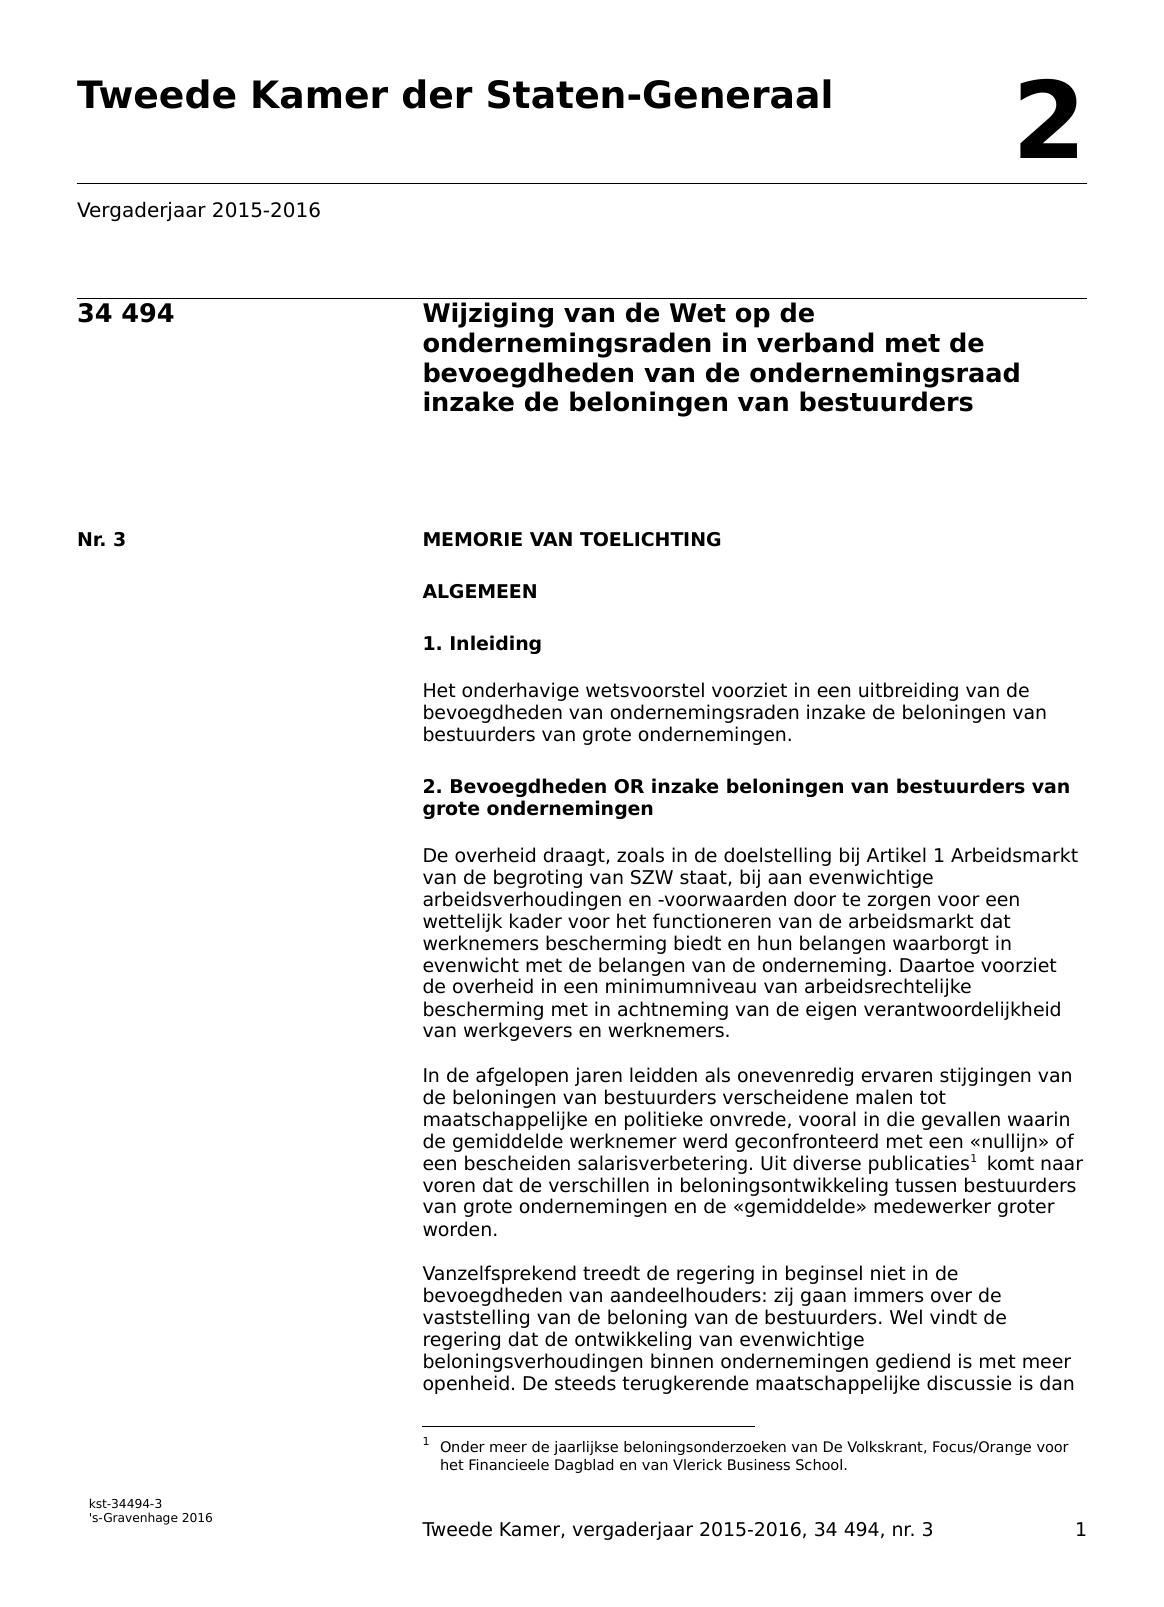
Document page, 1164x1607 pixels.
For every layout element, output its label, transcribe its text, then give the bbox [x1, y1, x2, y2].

text Het onderhavige wetsvoorstel voorziet in een uitbreiding van de bevoegdheden van ondernemingsraden inzake de beloningen van bestuurders van grote ondernemingen. [422, 680, 1087, 746]
subtitle 1. Inleiding [422, 633, 1087, 655]
text Vanzelfsprekend treedt de regering in beginsel niet in de bevoegdheden van aandeelhouders: zij gaan immers over de vaststelling van de beloning van de bestuurders. Wel vindt de regering dat de ontwikkeling van evenwichtige beloningsverhoudingen binnen ondernemingen gediend is met meer openheid. De steeds terugkerende maatschappelijke discussie is dan [422, 1263, 1087, 1394]
subtitle ALGEMEEN [422, 581, 1087, 603]
table_cell Vergaderjaar 2015-2016 [77, 184, 1087, 298]
subtitle 2. Bevoegdheden OR inzake beloningen van bestuurders van grote ondernemingen [422, 776, 1087, 819]
subtitle 34 494 Wijziging van de Wet op de ondernemingsraden in verband met de bevoegdheden van de ondernemingsraad inzake de beloningen van bestuurders [77, 299, 1087, 418]
text De overheid draagt, zoals in de doelstelling bij Artikel 1 Arbeidsmarkt van de begroting van SZW staat, bij aan evenwichtige arbeidsverhoudingen en -voorwaarden door te zorgen voor een wettelijk kader voor het functioneren van de arbeidsmarkt dat werknemers bescherming biedt en hun belangen waarborgt in evenwicht met de belangen van de onderneming. Daartoe voorziet de overheid in een minimumniveau van arbeidsrechtelijke bescherming met in achtneming van de eigen verantwoordelijkheid van werkgevers en werknemers. [422, 844, 1087, 1042]
table_header 2 [886, 59, 1087, 183]
text Onder meer de jaarlijkse beloningsonderzoeken van De Volkskrant, Focus/Orange voor het Financieele Dagblad en van Vlerick Business School. [422, 1435, 1087, 1474]
table_header Tweede Kamer der Staten-Generaal [77, 59, 886, 183]
text 's-Gravenhage 2016 [88, 1511, 323, 1525]
subtitle Nr. 3 MEMORIE VAN TOELICHTING [77, 529, 1087, 551]
text In de afgelopen jaren leidden als onevenredig ervaren stijgingen van de beloningen van bestuurders verscheidene malen tot maatschappelijke en politieke onvrede, vooral in die gevallen waarin de gemiddelde werknemer werd geconfronteerd met een «nullijn» of een bescheiden salarisverbetering. Uit diverse publicaties komt naar voren dat de verschillen in beloningsontwikkeling tussen bestuurders van grote ondernemingen en de «gemiddelde» medewerker groter worden. [422, 1064, 1087, 1240]
text kst-34494-3 [88, 1497, 323, 1511]
